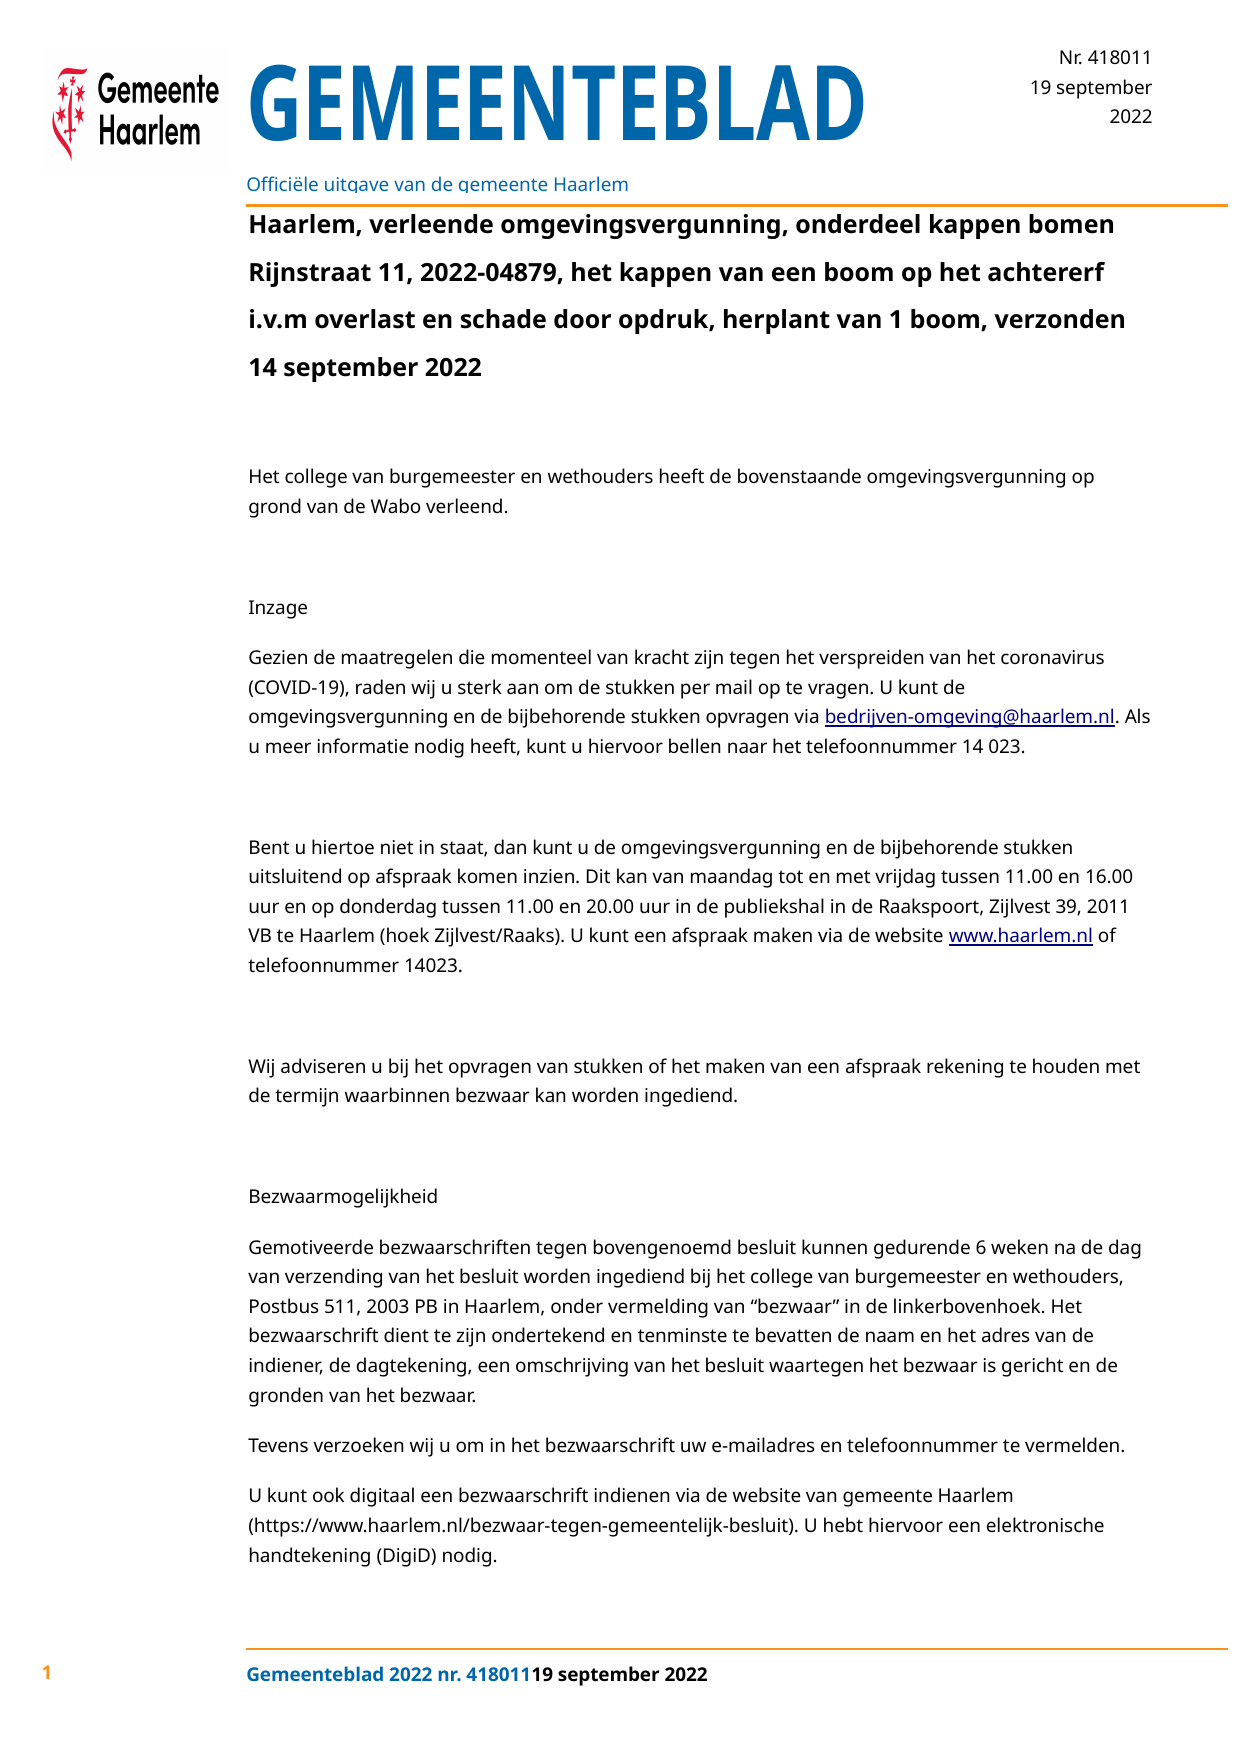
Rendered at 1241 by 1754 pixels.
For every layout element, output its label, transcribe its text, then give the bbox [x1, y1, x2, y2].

text Bent u hiertoe niet in staat, dan kunt u de omgevingsvergunning en de bijbehorende stukken uitsluitend op afspraak komen inzien. Dit kan van maandag tot en met vrijdag tussen 11.00 en 16.00 uur en op donderdag tussen 11.00 en 20.00 uur in de publiekshal in de Raakspoort, Zijlvest 39, 2011 VB te Haarlem (hoek Zijlvest/Raaks). U kunt een afspraak maken via de website www.haarlem.nl of telefoonnummer 14023. [248, 834, 1152, 978]
text Tevens verzoeken wij u om in het bezwaarschrift uw e-mailadres en telefoonnummer te vermelden. [248, 1432, 1152, 1458]
text Wij adviseren u bij het opvragen van stukken of het maken van een afspraak rekening te houden met de termijn waarbinnen bezwaar kan worden ingediend. [248, 1053, 1152, 1108]
text Bezwaarmogelijkheid [248, 1183, 1152, 1209]
text Gezien de maatregelen die momenteel van kracht zijn tegen het verspreiden van het coronavirus (COVID-19), raden wij u sterk aan om de stukken per mail op te vragen. U kunt de omgevingsvergunning en de bijbehorende stukken opvragen via bedrijven-omgeving@haarlem.nl. Als u meer informatie nodig heeft, kunt u hiervoor bellen naar het telefoonnummer 14 023. [248, 644, 1152, 759]
text U kunt ook digitaal een bezwaarschrift indienen via de website van gemeente Haarlem (https://www.haarlem.nl/bezwaar-tegen-gemeentelijk-besluit). U hebt hiervoor een elektronische handtekening (DigiD) nodig. [248, 1483, 1152, 1568]
picture [41, 47, 231, 172]
text Haarlem, verleende omgevingsvergunning, onderdeel kappen bomen Rijnstraat 11, 2022-04879, het kappen van een boom op het achtererf i.v.m overlast en schade door opdruk, herplant van 1 boom, verzonden 14 september 2022 [248, 207, 1152, 384]
text Het college van burgemeester en wethouders heeft de bovenstaande omgevingsvergunning op grond van de Wabo verleend. [248, 463, 1152, 519]
text Inzage [248, 594, 1152, 620]
text Gemotiveerde bezwaarschriften tegen bovengenoemd besluit kunnen gedurende 6 weken na de dag van verzending van het besluit worden ingediend bij het college van burgemeester en wethouders, Postbus 511, 2003 PB in Haarlem, onder vermelding van “bezwaar” in de linkerbovenhoek. Het bezwaarschrift dient te zijn ondertekend en tenminste te bevatten de naam en het adres van de indiener, de dagtekening, een omschrijving van het besluit waartegen het bezwaar is gericht en de gronden van het bezwaar. [248, 1234, 1152, 1408]
